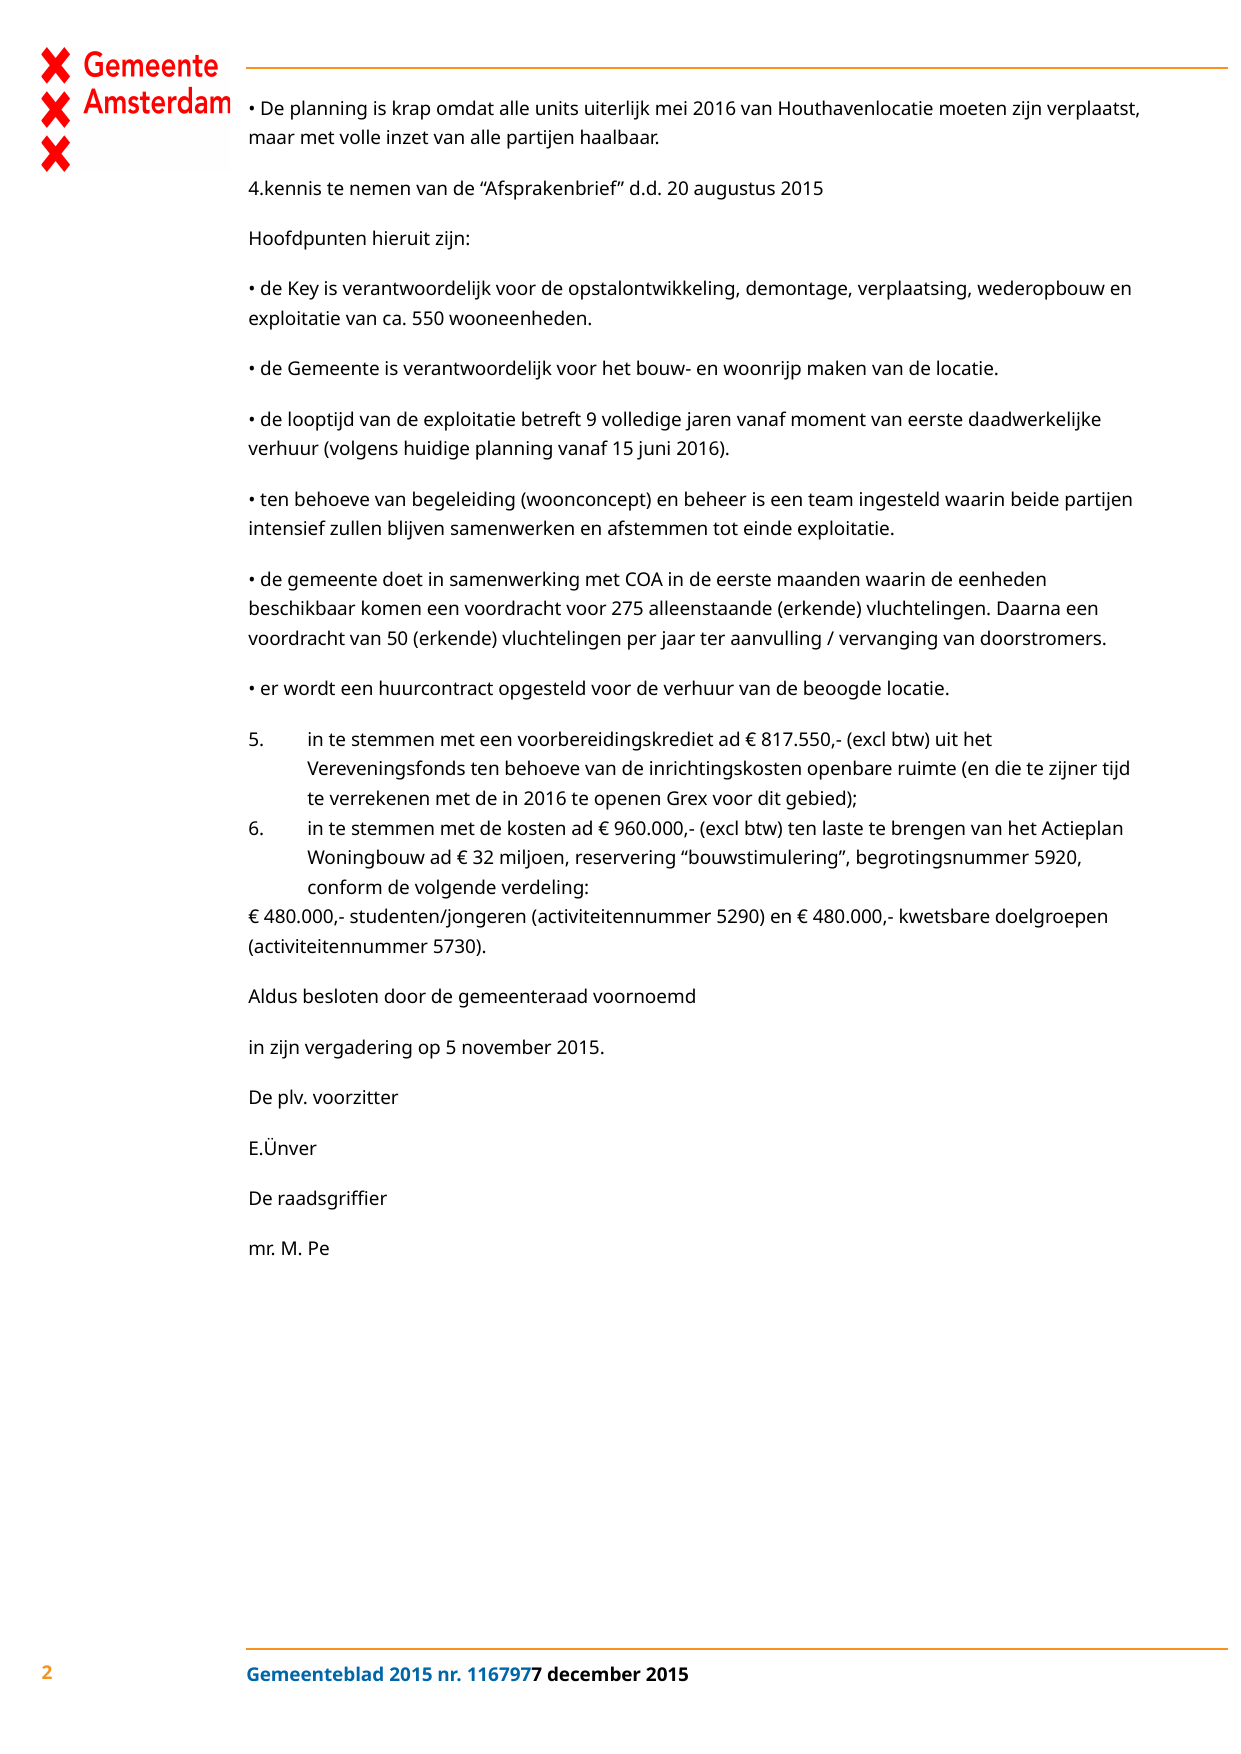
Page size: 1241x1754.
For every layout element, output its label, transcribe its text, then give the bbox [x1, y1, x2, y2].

text Aldus besloten door de gemeenteraad voornoemd [248, 983, 1152, 1009]
list in te stemmen met de kosten ad € 960.000,- (excl btw) ten laste te brengen van het Actieplan Woningbouw ad € 32 miljoen, reservering “bouwstimulering”, begrotingsnummer 5920, conform de volgende verdeling: [248, 815, 1152, 900]
text De plv. voorzitter [248, 1084, 1152, 1110]
text € 480.000,- studenten/jongeren (activiteitennummer 5290) en € 480.000,- kwetsbare doelgroepen (activiteitennummer 5730). [248, 903, 1152, 959]
text Hoofdpunten hieruit zijn: [248, 225, 1152, 251]
text • ten behoeve van begeleiding (woonconcept) en beheer is een team ingesteld waarin beide partijen intensief zullen blijven samenwerken en afstemmen tot einde exploitatie. [248, 486, 1152, 541]
text De raadsgriffier [248, 1185, 1152, 1211]
list in te stemmen met een voorbereidingskrediet ad € 817.550,- (excl btw) uit het Vereveningsfonds ten behoeve van de inrichtingskosten openbare ruimte (en die te zijner tijd te verrekenen met de in 2016 te openen Grex voor dit gebied); [248, 726, 1152, 811]
text • de Key is verantwoordelijk voor de opstalontwikkeling, demontage, verplaatsing, wederopbouw en exploitatie van ca. 550 wooneenheden. [248, 276, 1152, 331]
text • De planning is krap omdat alle units uiterlijk mei 2016 van Houthavenlocatie moeten zijn verplaatst, maar met volle inzet van alle partijen haalbaar. [248, 95, 1152, 150]
text 4.kennis te nemen van de “Afsprakenbrief” d.d. 20 augustus 2015 [248, 175, 1152, 201]
picture [41, 47, 231, 172]
text • er wordt een huurcontract opgesteld voor de verhuur van de beoogde locatie. [248, 676, 1152, 701]
text in zijn vergadering op 5 november 2015. [248, 1034, 1152, 1060]
text • de looptijd van de exploitatie betreft 9 volledige jaren vanaf moment van eerste daadwerkelijke verhuur (volgens huidige planning vanaf 15 juni 2016). [248, 406, 1152, 461]
text E.Ünver [248, 1135, 1152, 1161]
text • de Gemeente is verantwoordelijk voor het bouw- en woonrijp maken van de locatie. [248, 356, 1152, 381]
text mr. M. Pe [248, 1236, 1152, 1261]
text • de gemeente doet in samenwerking met COA in de eerste maanden waarin de eenheden beschikbaar komen een voordracht voor 275 alleenstaande (erkende) vluchtelingen. Daarna een voordracht van 50 (erkende) vluchtelingen per jaar ter aanvulling / vervanging van doorstromers. [248, 566, 1152, 651]
